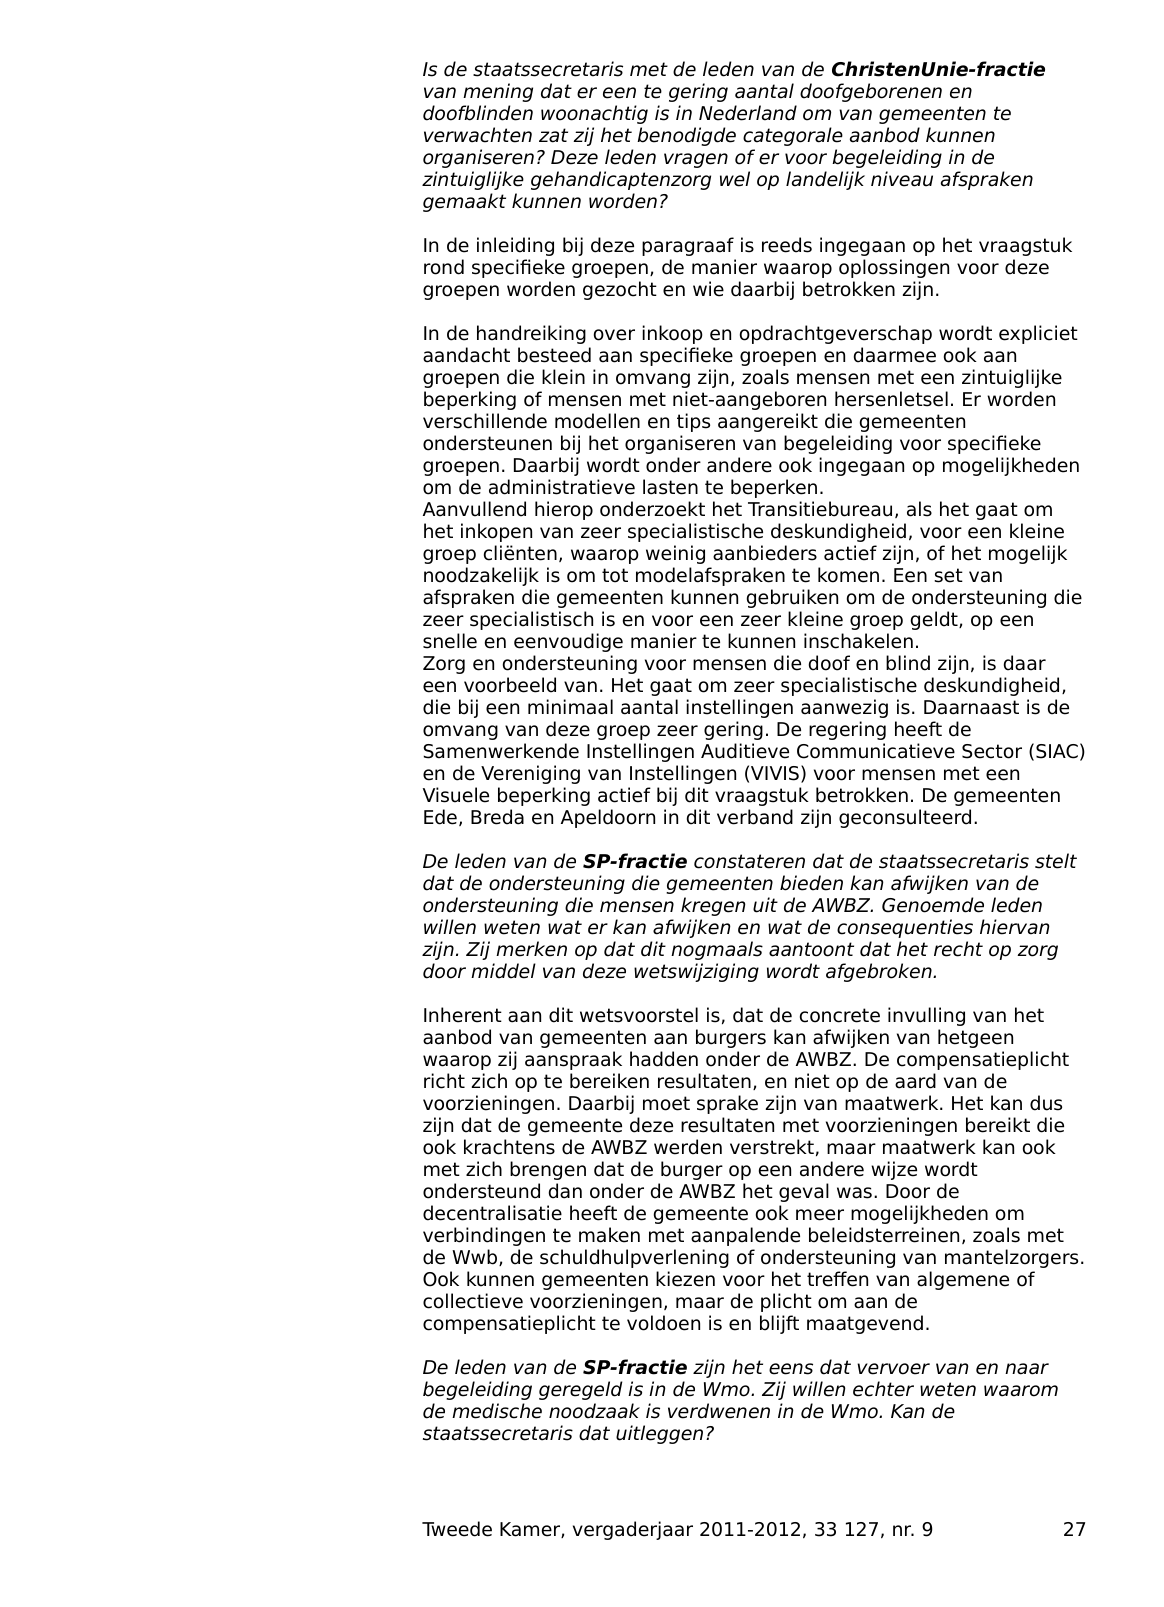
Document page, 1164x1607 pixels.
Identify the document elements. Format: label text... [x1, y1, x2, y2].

text Zorg en ondersteuning voor mensen die doof en blind zijn, is daar een voorbeeld van. Het gaat om zeer specialistische deskundigheid, die bij een minimaal aantal instellingen aanwezig is. Daarnaast is de omvang van deze groep zeer gering. De regering heeft de Samenwerkende Instellingen Auditieve Communicatieve Sector (SIAC) en de Vereniging van Instellingen (VIVIS) voor mensen met een Visuele beperking actief bij dit vraagstuk betrokken. De gemeenten Ede, Breda en Apeldoorn in dit verband zijn geconsulteerd. [422, 653, 1087, 829]
text Inherent aan dit wetsvoorstel is, dat de concrete invulling van het aanbod van gemeenten aan burgers kan afwijken van hetgeen waarop zij aanspraak hadden onder de AWBZ. De compensatieplicht richt zich op te bereiken resultaten, en niet op de aard van de voorzieningen. Daarbij moet sprake zijn van maatwerk. Het kan dus zijn dat de gemeente deze resultaten met voorzieningen bereikt die ook krachtens de AWBZ werden verstrekt, maar maatwerk kan ook met zich brengen dat de burger op een andere wijze wordt ondersteund dan onder de AWBZ het geval was. Door de decentralisatie heeft de gemeente ook meer mogelijkheden om verbindingen te maken met aanpalende beleidsterreinen, zoals met de Wwb, de schuldhulpverlening of ondersteuning van mantelzorgers. Ook kunnen gemeenten kiezen voor het treffen van algemene of collectieve voorzieningen, maar de plicht om aan de compensatieplicht te voldoen is en blijft maatgevend. [422, 1005, 1087, 1335]
text Is de staatssecretaris met de leden van de ChristenUnie-fractie van mening dat er een te gering aantal doofgeborenen en doofblinden woonachtig is in Nederland om van gemeenten te verwachten zat zij het benodigde categorale aanbod kunnen organiseren? Deze leden vragen of er voor begeleiding in de zintuiglijke gehandicaptenzorg wel op landelijk niveau afspraken gemaakt kunnen worden? [422, 59, 1087, 213]
text In de handreiking over inkoop en opdrachtgeverschap wordt expliciet aandacht besteed aan specifieke groepen en daarmee ook aan groepen die klein in omvang zijn, zoals mensen met een zintuiglijke beperking of mensen met niet-aangeboren hersenletsel. Er worden verschillende modellen en tips aangereikt die gemeenten ondersteunen bij het organiseren van begeleiding voor specifieke groepen. Daarbij wordt onder andere ook ingegaan op mogelijkheden om de administratieve lasten te beperken. [422, 323, 1087, 499]
text In de inleiding bij deze paragraaf is reeds ingegaan op het vraagstuk rond specifieke groepen, de manier waarop oplossingen voor deze groepen worden gezocht en wie daarbij betrokken zijn. [422, 235, 1087, 301]
text Aanvullend hierop onderzoekt het Transitiebureau, als het gaat om het inkopen van zeer specialistische deskundigheid, voor een kleine groep cliënten, waarop weinig aanbieders actief zijn, of het mogelijk noodzakelijk is om tot modelafspraken te komen. Een set van afspraken die gemeenten kunnen gebruiken om de ondersteuning die zeer specialistisch is en voor een zeer kleine groep geldt, op een snelle en eenvoudige manier te kunnen inschakelen. [422, 499, 1087, 653]
text De leden van de SP-fractie zijn het eens dat vervoer van en naar begeleiding geregeld is in de Wmo. Zij willen echter weten waarom de medische noodzaak is verdwenen in de Wmo. Kan de staatssecretaris dat uitleggen? [422, 1357, 1087, 1445]
text De leden van de SP-fractie constateren dat de staatssecretaris stelt dat de ondersteuning die gemeenten bieden kan afwijken van de ondersteuning die mensen kregen uit de AWBZ. Genoemde leden willen weten wat er kan afwijken en wat de consequenties hiervan zijn. Zij merken op dat dit nogmaals aantoont dat het recht op zorg door middel van deze wetswijziging wordt afgebroken. [422, 851, 1087, 983]
